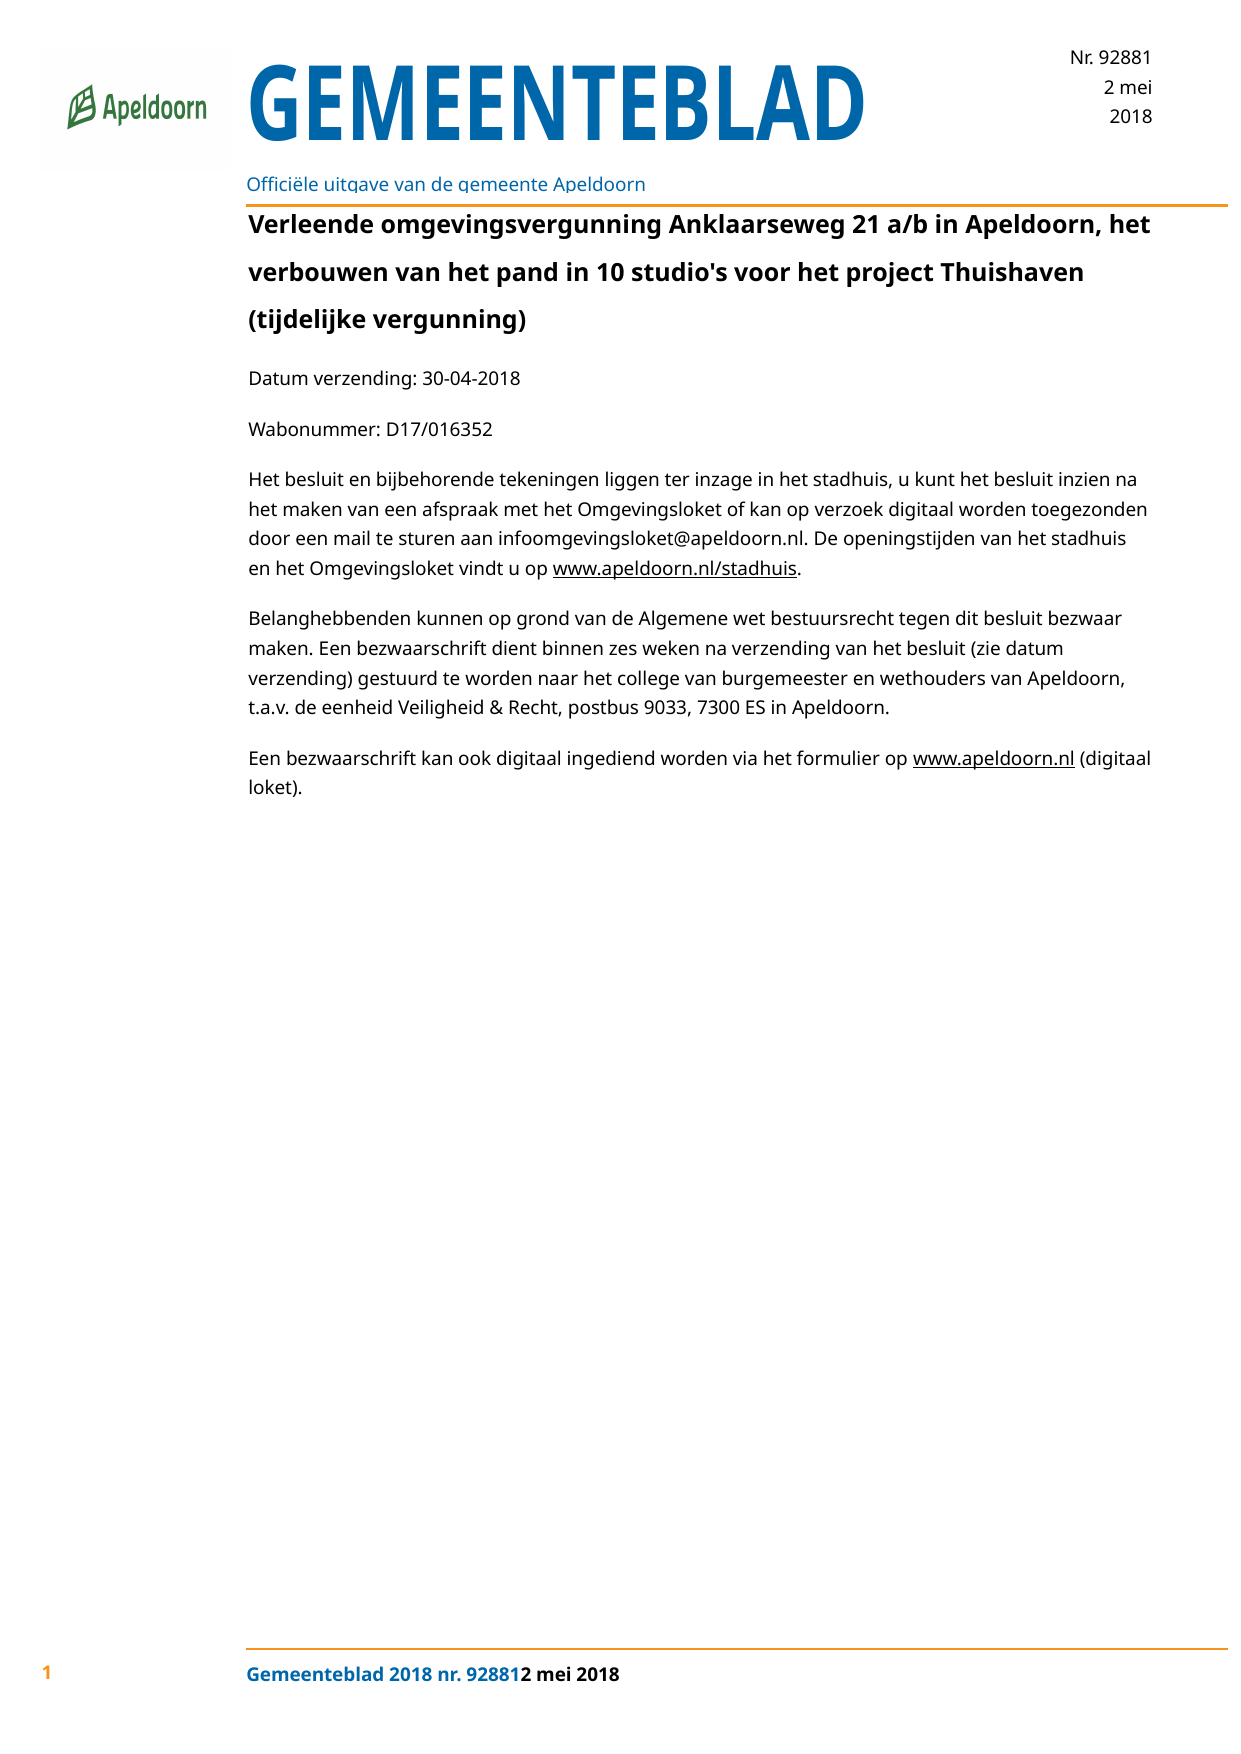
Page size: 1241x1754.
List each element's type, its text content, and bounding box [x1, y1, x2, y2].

text Het besluit en bijbehorende tekeningen liggen ter inzage in het stadhuis, u kunt het besluit inzien na het maken van een afspraak met het Omgevingsloket of kan op verzoek digitaal worden toegezonden door een mail te sturen aan infoomgevingsloket@apeldoorn.nl. De openingstijden van het stadhuis en het Omgevingsloket vindt u op www.apeldoorn.nl/stadhuis. [248, 466, 1152, 581]
text Verleende omgevingsvergunning Anklaarseweg 21 a/b in Apeldoorn, het verbouwen van het pand in 10 studio's voor het project Thuishaven (tijdelijke vergunning) [248, 207, 1152, 336]
text Wabonummer: D17/016352 [248, 416, 1152, 442]
text Datum verzending: 30-04-2018 [248, 366, 1152, 391]
text Een bezwaarschrift kan ook digitaal ingediend worden via het formulier op www.apeldoorn.nl (digitaal loket). [248, 745, 1152, 800]
picture [41, 47, 231, 172]
text Belanghebbenden kunnen op grond van de Algemene wet bestuursrecht tegen dit besluit bezwaar maken. Een bezwaarschrift dient binnen zes weken na verzending van het besluit (zie datum verzending) gestuurd te worden naar het college van burgemeester en wethouders van Apeldoorn, t.a.v. de eenheid Veiligheid & Recht, postbus 9033, 7300 ES in Apeldoorn. [248, 606, 1152, 720]
